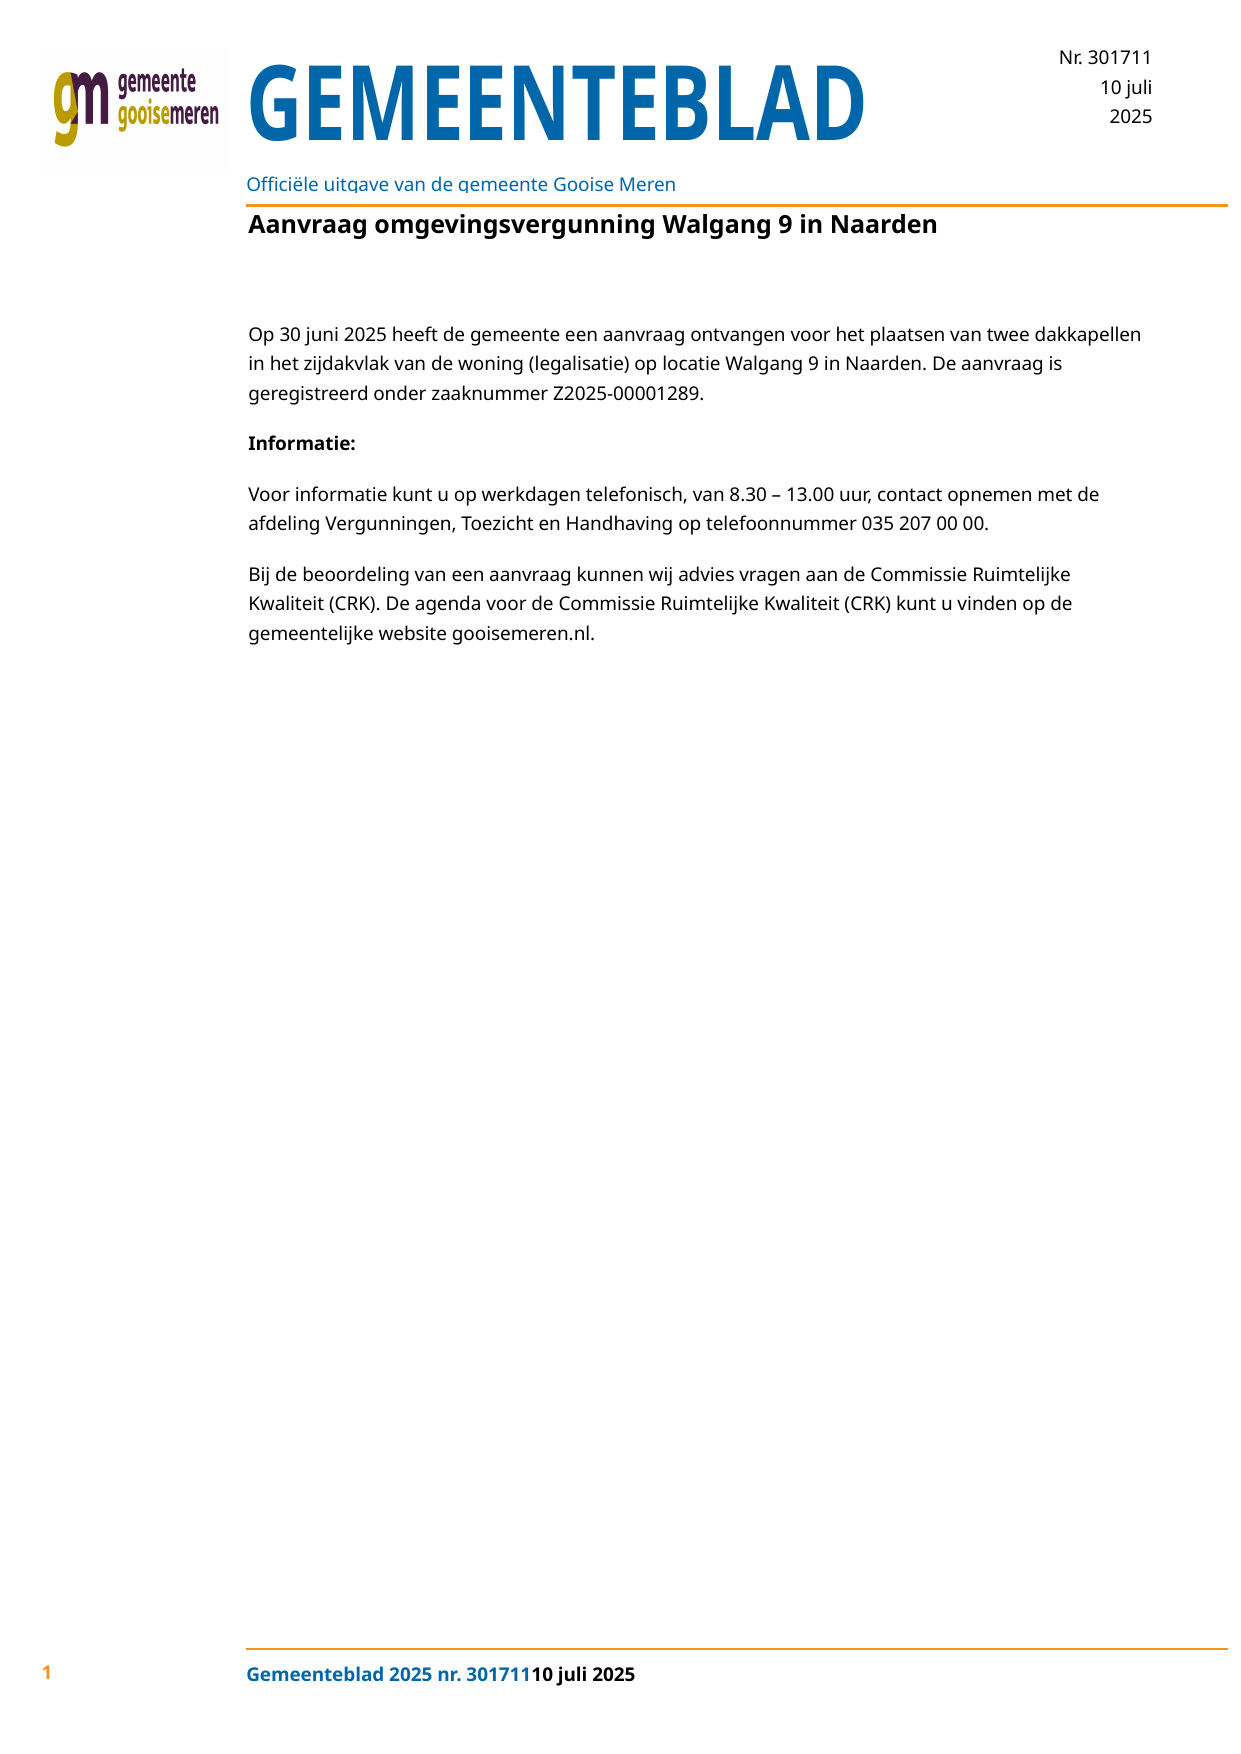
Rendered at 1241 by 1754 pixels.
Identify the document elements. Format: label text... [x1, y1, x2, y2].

text Informatie: [248, 430, 1152, 456]
text Aanvraag omgevingsvergunning Walgang 9 in Naarden [248, 207, 1152, 241]
text Bij de beoordeling van een aanvraag kunnen wij advies vragen aan de Commissie Ruimtelijke Kwaliteit (CRK). De agenda voor de Commissie Ruimtelijke Kwaliteit (CRK) kunt u vinden op de gemeentelijke website gooisemeren.nl. [248, 561, 1152, 646]
picture [41, 47, 231, 172]
text Op 30 juni 2025 heeft de gemeente een aanvraag ontvangen voor het plaatsen van twee dakkapellen in het zijdakvlak van de woning (legalisatie) op locatie Walgang 9 in Naarden. De aanvraag is geregistreerd onder zaaknummer Z2025-00001289. [248, 321, 1152, 406]
text Voor informatie kunt u op werkdagen telefonisch, van 8.30 – 13.00 uur, contact opnemen met de afdeling Vergunningen, Toezicht en Handhaving op telefoonnummer 035 207 00 00. [248, 481, 1152, 536]
